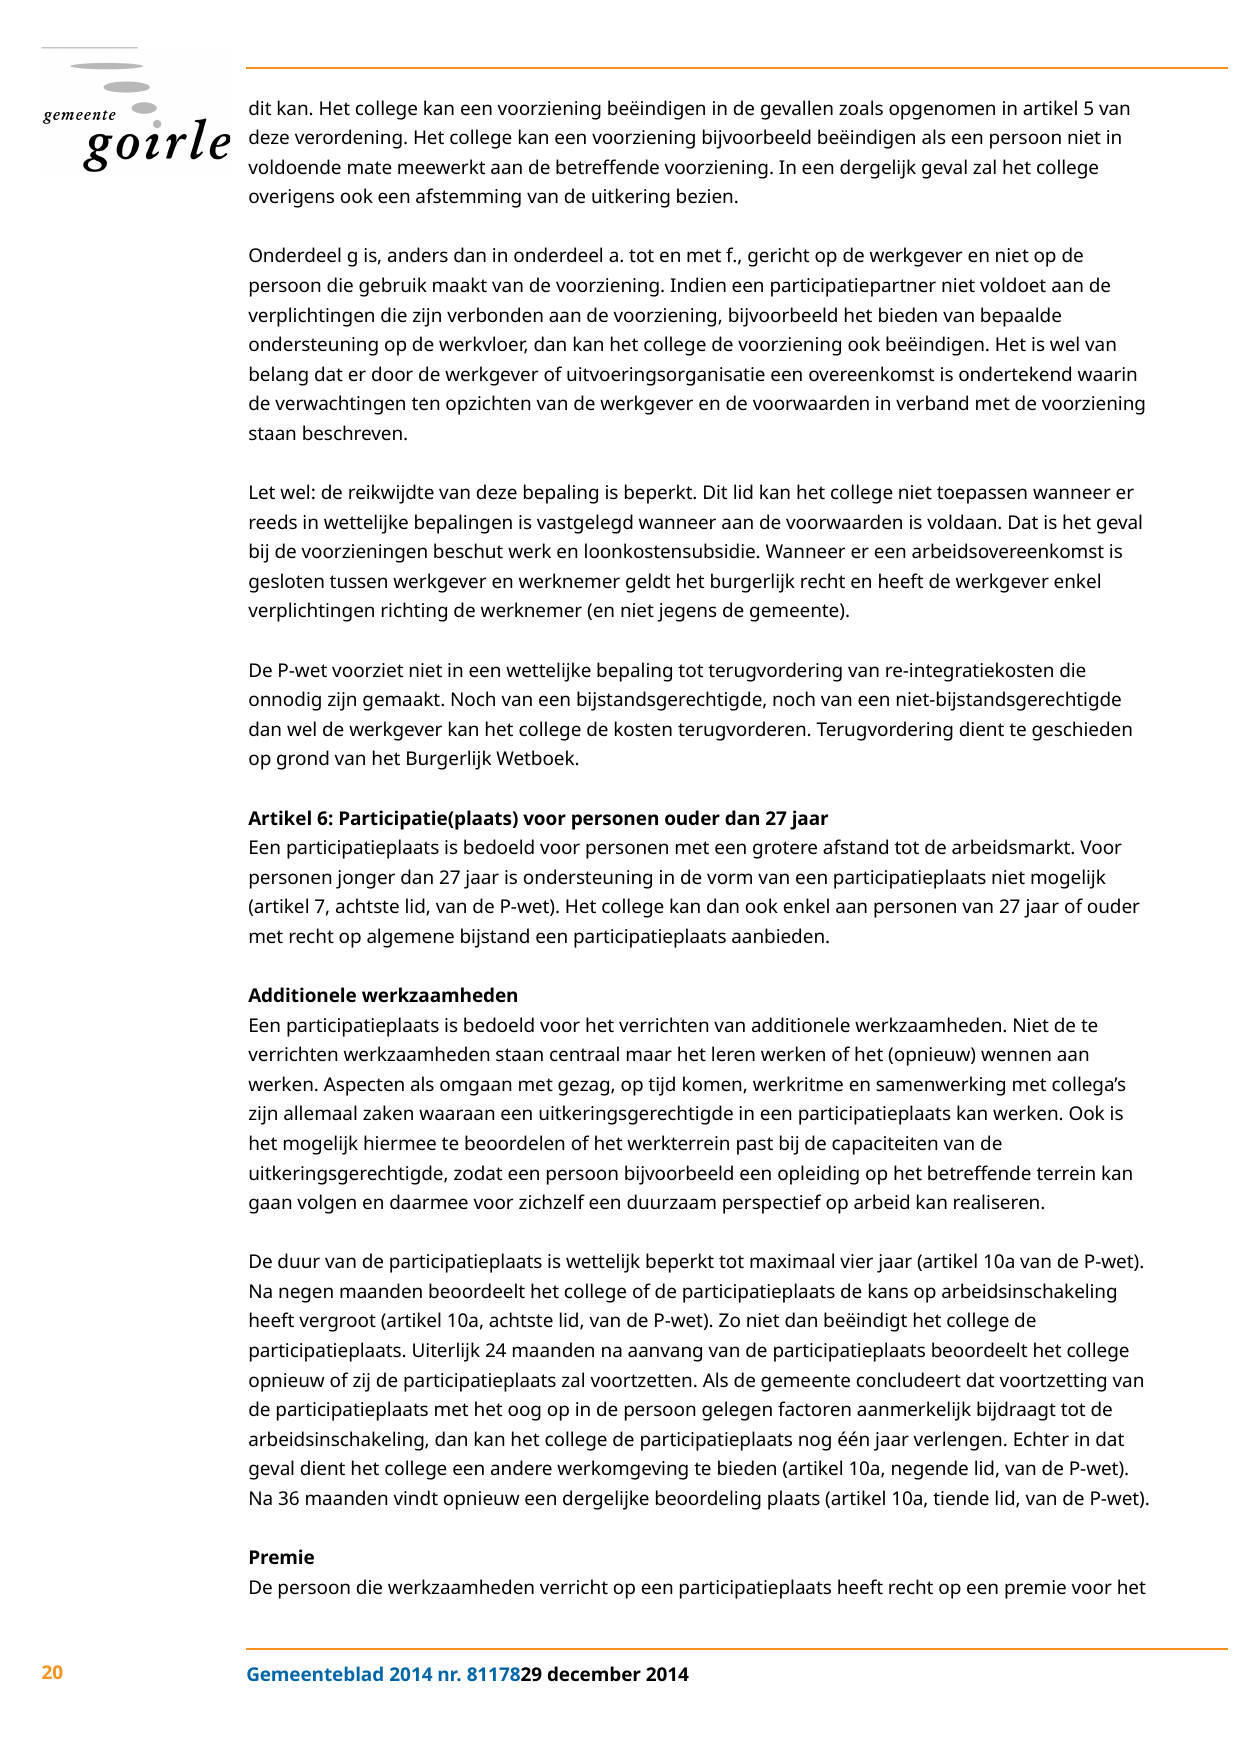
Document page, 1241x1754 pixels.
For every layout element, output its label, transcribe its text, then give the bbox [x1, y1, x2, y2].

text De persoon die werkzaamheden verricht op een participatieplaats heeft recht op een premie voor het [248, 1574, 1152, 1600]
text Onderdeel g is, anders dan in onderdeel a. tot en met f., gericht op de werkgever en niet op de persoon die gebruik maakt van de voorziening. Indien een participatiepartner niet voldoet aan de verplichtingen die zijn verbonden aan de voorziening, bijvoorbeeld het bieden van bepaalde ondersteuning op de werkvloer, dan kan het college de voorziening ook beëindigen. Het is wel van belang dat er door de werkgever of uitvoeringsorganisatie een overeenkomst is ondertekend waarin de verwachtingen ten opzichten van de werkgever en de voorwaarden in verband met de voorziening staan beschreven. [248, 243, 1152, 446]
text Additionele werkzaamheden [248, 982, 1152, 1008]
text Premie [248, 1544, 1152, 1570]
text Een participatieplaats is bedoeld voor personen met een grotere afstand tot de arbeidsmarkt. Voor personen jonger dan 27 jaar is ondersteuning in de vorm van een participatieplaats niet mogelijk (artikel 7, achtste lid, van de P-wet). Het college kan dan ook enkel aan personen van 27 jaar of ouder met recht op algemene bijstand een participatieplaats aanbieden. [248, 834, 1152, 949]
text dit kan. Het college kan een voorziening beëindigen in de gevallen zoals opgenomen in artikel 5 van deze verordening. Het college kan een voorziening bijvoorbeeld beëindigen als een persoon niet in voldoende mate meewerkt aan de betreffende voorziening. In een dergelijk geval zal het college overigens ook een afstemming van de uitkering bezien. [248, 95, 1152, 209]
text Artikel 6: Participatie(plaats) voor personen ouder dan 27 jaar [248, 805, 1152, 831]
picture [41, 47, 231, 172]
text Let wel: de reikwijdte van deze bepaling is beperkt. Dit lid kan het college niet toepassen wanneer er reeds in wettelijke bepalingen is vastgelegd wanneer aan de voorwaarden is voldaan. Dat is het geval bij de voorzieningen beschut werk en loonkostensubsidie. Wanneer er een arbeidsovereenkomst is gesloten tussen werkgever en werknemer geldt het burgerlijk recht en heeft de werkgever enkel verplichtingen richting de werknemer (en niet jegens de gemeente). [248, 479, 1152, 623]
text De duur van de participatieplaats is wettelijk beperkt tot maximaal vier jaar (artikel 10a van de P-wet). Na negen maanden beoordeelt het college of de participatieplaats de kans op arbeidsinschakeling heeft vergroot (artikel 10a, achtste lid, van de P-wet). Zo niet dan beëindigt het college de participatieplaats. Uiterlijk 24 maanden na aanvang van de participatieplaats beoordeelt het college opnieuw of zij de participatieplaats zal voortzetten. Als de gemeente concludeert dat voortzetting van de participatieplaats met het oog op in de persoon gelegen factoren aanmerkelijk bijdraagt tot de arbeidsinschakeling, dan kan het college de participatieplaats nog één jaar verlengen. Echter in dat geval dient het college een andere werkomgeving te bieden (artikel 10a, negende lid, van de P-wet). Na 36 maanden vindt opnieuw een dergelijke beoordeling plaats (artikel 10a, tiende lid, van de P-wet). [248, 1248, 1152, 1511]
text Een participatieplaats is bedoeld voor het verrichten van additionele werkzaamheden. Niet de te verrichten werkzaamheden staan centraal maar het leren werken of het (opnieuw) wennen aan werken. Aspecten als omgaan met gezag, op tijd komen, werkritme en samenwerking met collega’s zijn allemaal zaken waaraan een uitkeringsgerechtigde in een participatieplaats kan werken. Ook is het mogelijk hiermee te beoordelen of het werkterrein past bij de capaciteiten van de uitkeringsgerechtigde, zodat een persoon bijvoorbeeld een opleiding op het betreffende terrein kan gaan volgen en daarmee voor zichzelf een duurzaam perspectief op arbeid kan realiseren. [248, 1012, 1152, 1215]
text De P-wet voorziet niet in een wettelijke bepaling tot terugvordering van re-integratiekosten die onnodig zijn gemaakt. Noch van een bijstandsgerechtigde, noch van een niet-bijstandsgerechtigde dan wel de werkgever kan het college de kosten terugvorderen. Terugvordering dient te geschieden op grond van het Burgerlijk Wetboek. [248, 657, 1152, 771]
